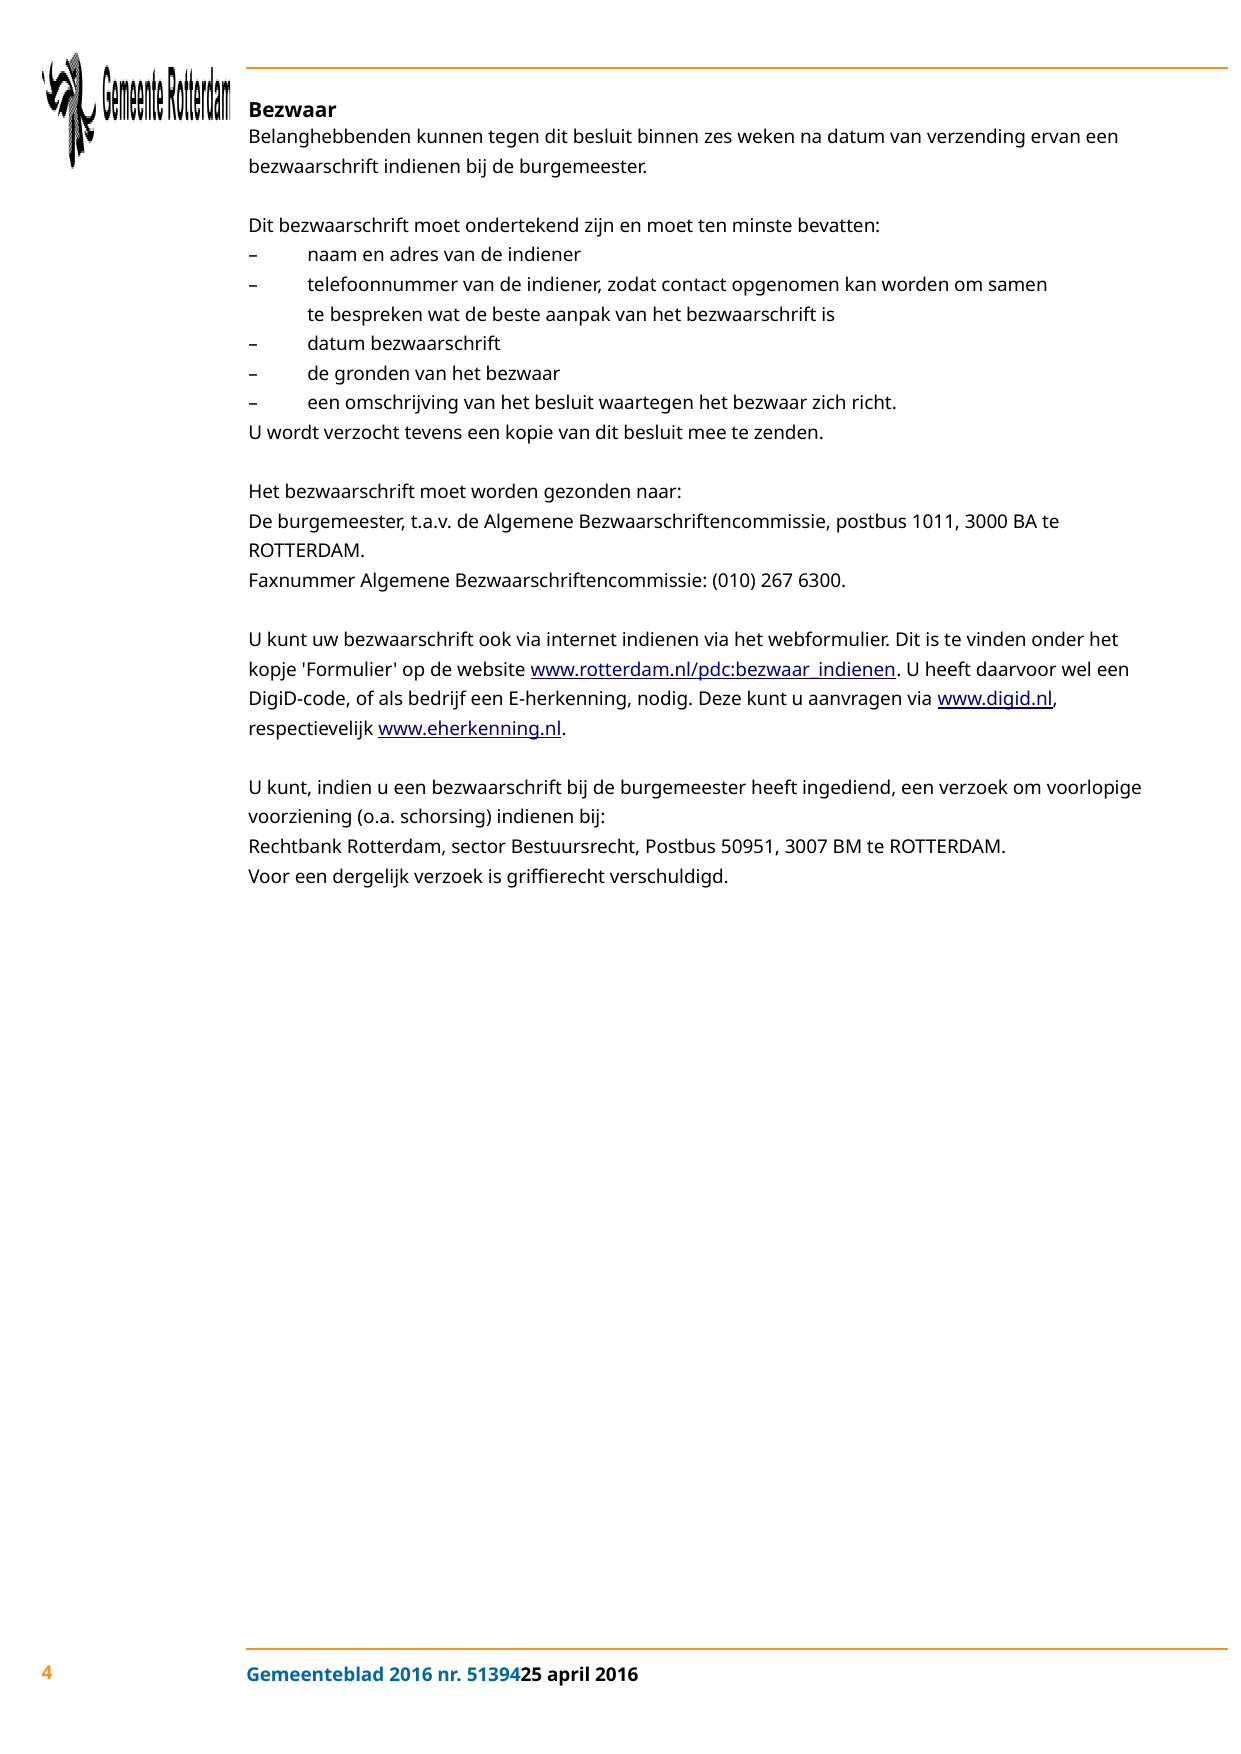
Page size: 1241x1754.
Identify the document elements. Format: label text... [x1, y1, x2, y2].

text Faxnummer Algemene Bezwaarschriftencommissie: (010) 267 6300. [248, 567, 1152, 593]
list naam en adres van de indiener [248, 242, 1152, 267]
text De burgemeester, t.a.v. de Algemene Bezwaarschriftencommissie, postbus 1011, 3000 BA te ROTTERDAM. [248, 508, 1152, 563]
text Dit bezwaarschrift moet ondertekend zijn en moet ten minste bevatten: [248, 212, 1152, 238]
list telefoonnummer van de indiener, zodat contact opgenomen kan worden om samen te bespreken wat de beste aanpak van het bezwaarschrift is [248, 271, 1152, 327]
text Bezwaar [248, 95, 1152, 123]
list datum bezwaarschrift [248, 330, 1152, 356]
picture [41, 47, 231, 172]
text Voor een dergelijk verzoek is griffierecht verschuldigd. [248, 863, 1152, 889]
list de gronden van het bezwaar [248, 360, 1152, 386]
list een omschrijving van het besluit waartegen het bezwaar zich richt. [248, 389, 1152, 415]
text U kunt uw bezwaarschrift ook via internet indienen via het webformulier. Dit is te vinden onder het kopje 'Formulier' op de website www.rotterdam.nl/pdc:bezwaar_indienen. U heeft daarvoor wel een DigiD-code, of als bedrijf een E-herkenning, nodig. Deze kunt u aanvragen via www.digid.nl, respectievelijk www.eherkenning.nl. [248, 626, 1152, 741]
text Belanghebbenden kunnen tegen dit besluit binnen zes weken na datum van verzending ervan een bezwaarschrift indienen bij de burgemeester. [248, 123, 1152, 179]
text Het bezwaarschrift moet worden gezonden naar: [248, 478, 1152, 504]
text U kunt, indien u een bezwaarschrift bij de burgemeester heeft ingediend, een verzoek om voorlopige voorziening (o.a. schorsing) indienen bij: [248, 774, 1152, 829]
text U wordt verzocht tevens een kopie van dit besluit mee te zenden. [248, 419, 1152, 445]
text Rechtbank Rotterdam, sector Bestuursrecht, Postbus 50951, 3007 BM te ROTTERDAM. [248, 833, 1152, 859]
